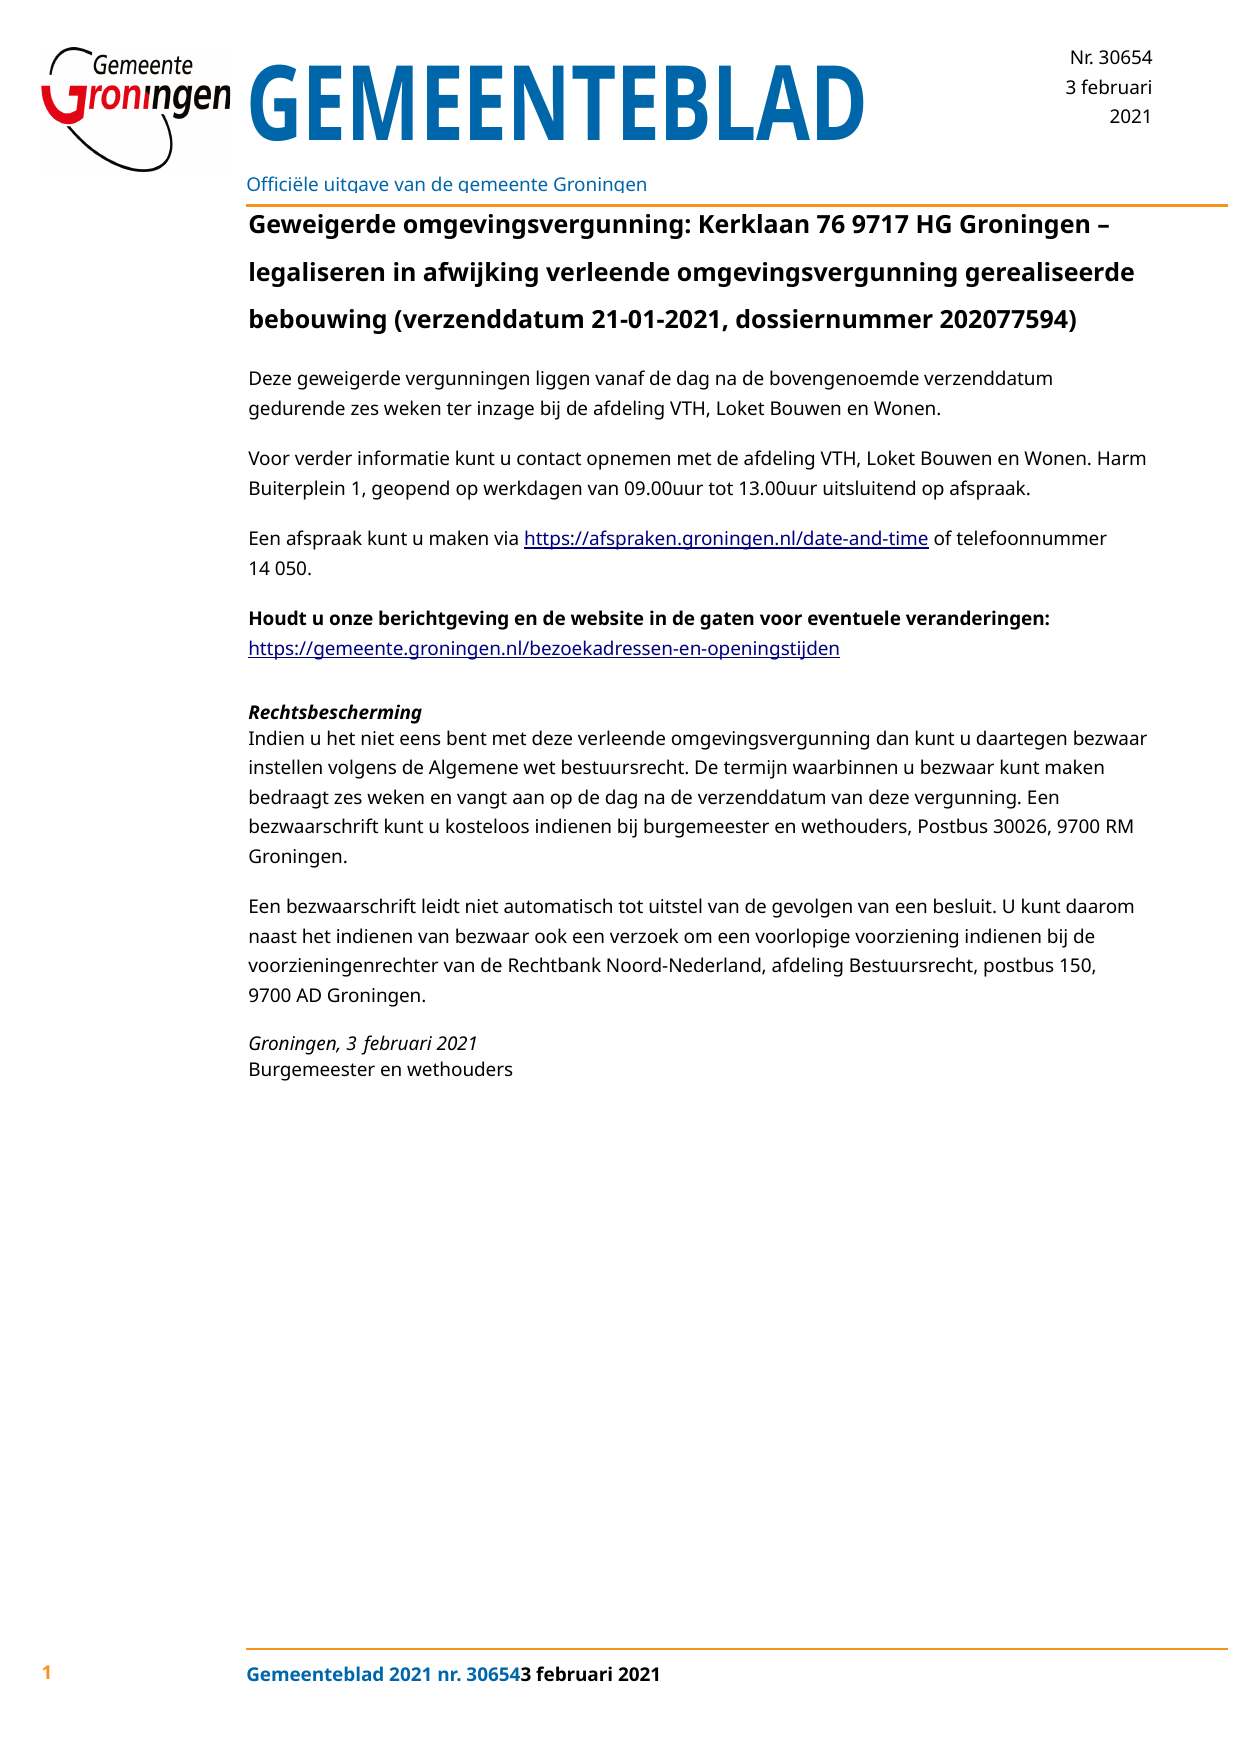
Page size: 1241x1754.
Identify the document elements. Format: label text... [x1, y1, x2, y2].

text Indien u het niet eens bent met deze verleende omgevingsvergunning dan kunt u daartegen bezwaar instellen volgens de Algemene wet bestuursrecht. De termijn waarbinnen u bezwaar kunt maken bedraagt zes weken en vangt aan op de dag na de verzenddatum van deze vergunning. Een bezwaarschrift kunt u kosteloos indienen bij burgemeester en wethouders, Postbus 30026, 9700 RM Groningen. [248, 725, 1152, 869]
text Geweigerde omgevingsvergunning: Kerklaan 76 9717 HG Groningen – legaliseren in afwijking verleende omgevingsvergunning gerealiseerde bebouwing (verzenddatum 21-01-2021, dossiernummer 202077594) [248, 207, 1152, 336]
text Deze geweigerde vergunningen liggen vanaf de dag na de bovengenoemde verzenddatum gedurende zes weken ter inzage bij de afdeling VTH, Loket Bouwen en Wonen. [248, 366, 1152, 421]
text Een bezwaarschrift leidt niet automatisch tot uitstel van de gevolgen van een besluit. U kunt daarom naast het indienen van bezwaar ook een verzoek om een voorlopige voorziening indienen bij de voorzieningenrechter van de Rechtbank Noord-Nederland, afdeling Bestuursrecht, postbus 150, 9700 AD Groningen. [248, 893, 1152, 1008]
picture [41, 47, 231, 172]
text Een afspraak kunt u maken via https://afspraken.groningen.nl/date-and-time of telefoonnummer 14 050. [248, 526, 1152, 581]
text Burgemeester en wethouders [248, 1056, 1152, 1082]
text Voor verder informatie kunt u contact opnemen met de afdeling VTH, Loket Bouwen en Wonen. Harm Buiterplein 1, geopend op werkdagen van 09.00uur tot 13.00uur uitsluitend op afspraak. [248, 446, 1152, 501]
text Rechtsbescherming [248, 699, 1152, 725]
text Groningen, 3 februari 2021 [248, 1030, 1152, 1056]
text Houdt u onze berichtgeving en de website in de gaten voor eventuele veranderingen: https://gemeente.groningen.nl/bezoekadressen-en-openingstijden [248, 606, 1152, 661]
